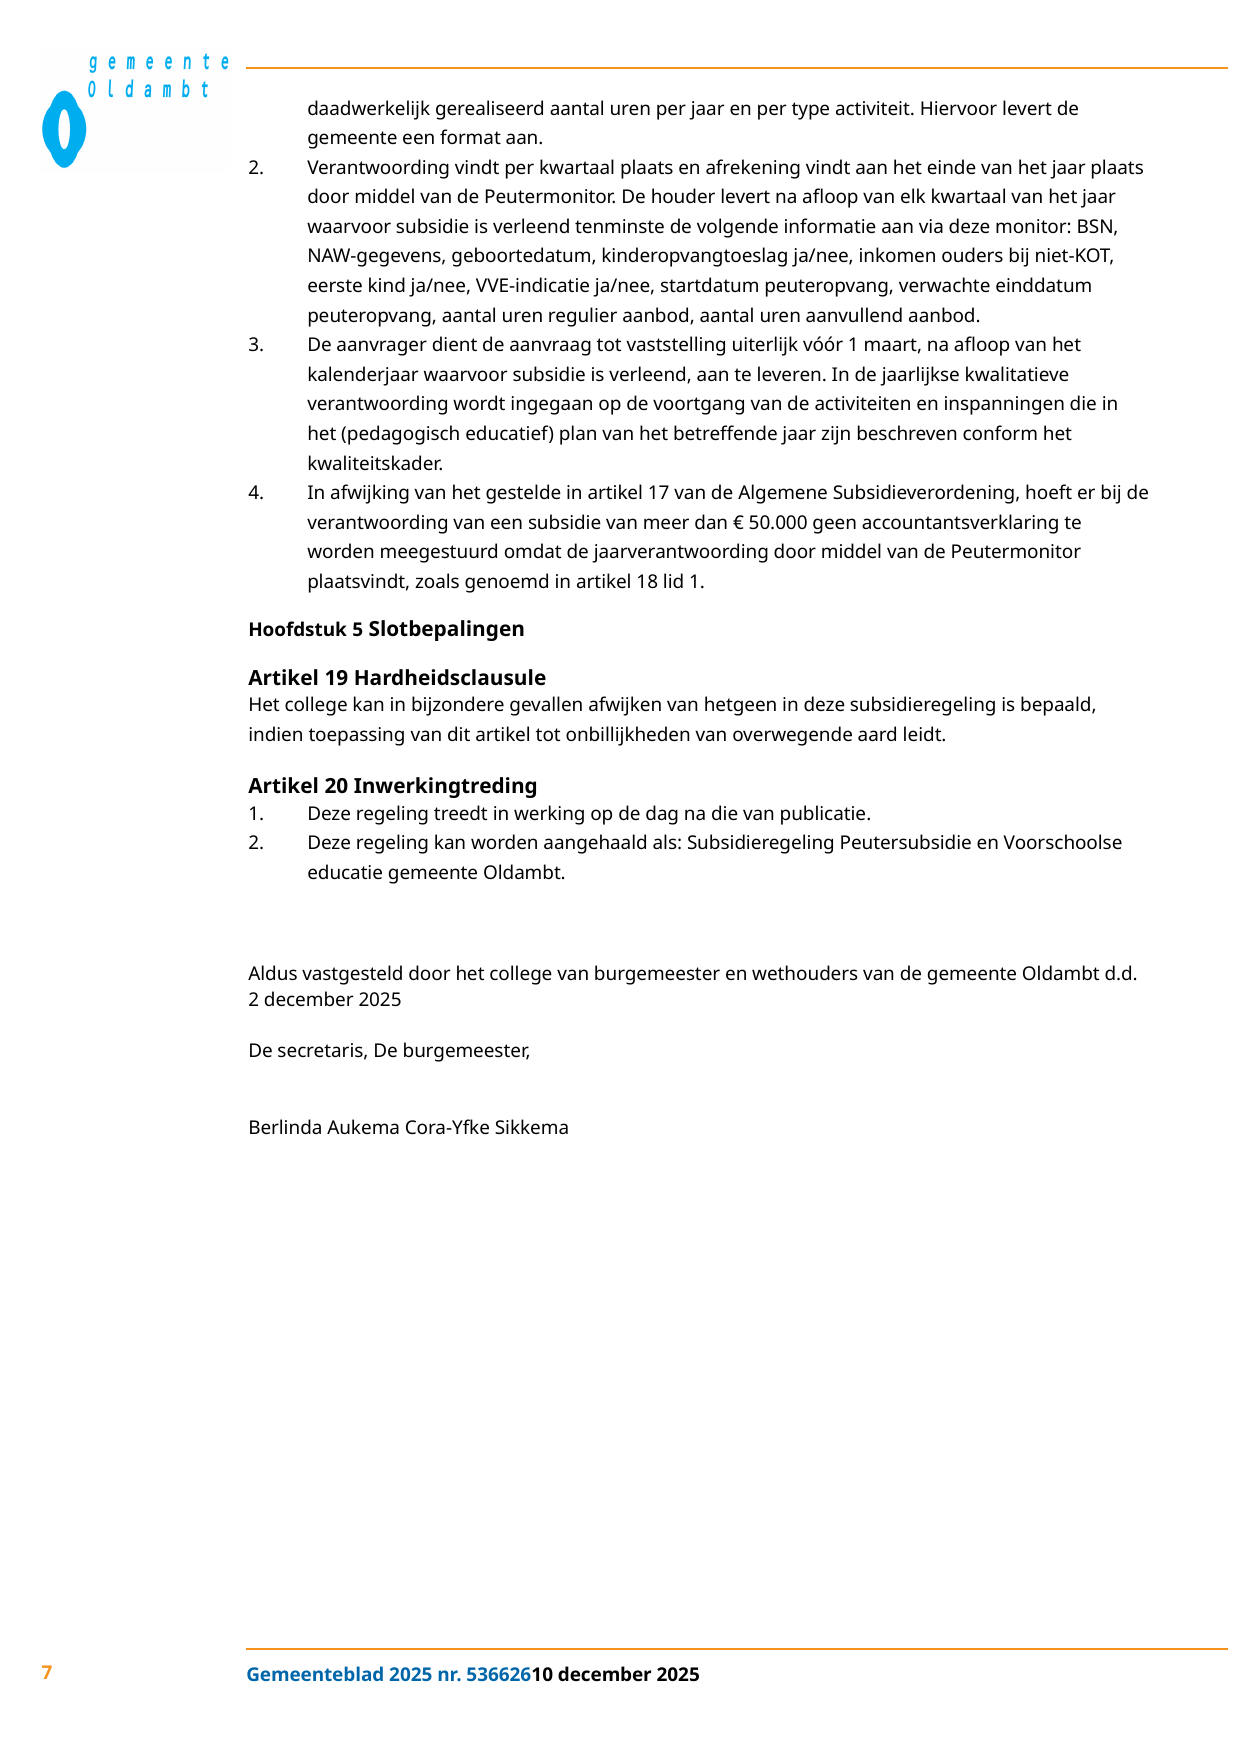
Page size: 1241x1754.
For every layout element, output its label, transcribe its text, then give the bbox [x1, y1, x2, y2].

text Berlinda Aukema Cora-Yfke Sikkema [248, 1114, 1152, 1140]
picture [41, 47, 231, 172]
list Verantwoording vindt per kwartaal plaats en afrekening vindt aan het einde van het jaar plaats door middel van de Peutermonitor. De houder levert na afloop van elk kwartaal van het jaar waarvoor subsidie is verleend tenminste de volgende informatie aan via deze monitor: BSN, NAW-gegevens, geboortedatum, kinderopvangtoeslag ja/nee, inkomen ouders bij niet-KOT, eerste kind ja/nee, VVE-indicatie ja/nee, startdatum peuteropvang, verwachte einddatum peuteropvang, aantal uren regulier aanbod, aantal uren aanvullend aanbod. [248, 154, 1152, 328]
list Deze regeling treedt in werking op de dag na die van publicatie. [248, 800, 1152, 826]
list In afwijking van het gestelde in artikel 17 van de Algemene Subsidieverordening, hoeft er bij de verantwoording van een subsidie van meer dan € 50.000 geen accountantsverklaring te worden meegestuurd omdat de jaarverantwoording door middel van de Peutermonitor plaatsvindt, zoals genoemd in artikel 18 lid 1. [248, 479, 1152, 594]
text Hoofdstuk 5 Slotbepalingen [248, 614, 1152, 642]
text Artikel 20 Inwerkingtreding [248, 771, 1152, 800]
text Aldus vastgesteld door het college van burgemeester en wethouders van de gemeente Oldambt d.d. 2 december 2025 [248, 960, 1152, 1011]
text Het college kan in bijzondere gevallen afwijken van hetgeen in deze subsidieregeling is bepaald, indien toepassing van dit artikel tot onbillijkheden van overwegende aard leidt. [248, 691, 1152, 747]
list Deze regeling kan worden aangehaald als: Subsidieregeling Peutersubsidie en Voorschoolse educatie gemeente Oldambt. [248, 829, 1152, 885]
text Artikel 19 Hardheidsclausule [248, 663, 1152, 691]
list daadwerkelijk gerealiseerd aantal uren per jaar en per type activiteit. Hiervoor levert de gemeente een format aan. [248, 95, 1152, 150]
text De secretaris, De burgemeester, [248, 1037, 1152, 1063]
list De aanvrager dient de aanvraag tot vaststelling uiterlijk vóór 1 maart, na afloop van het kalenderjaar waarvoor subsidie is verleend, aan te leveren. In de jaarlijkse kwalitatieve verantwoording wordt ingegaan op de voortgang van de activiteiten en inspanningen die in het (pedagogisch educatief) plan van het betreffende jaar zijn beschreven conform het kwaliteitskader. [248, 331, 1152, 476]
